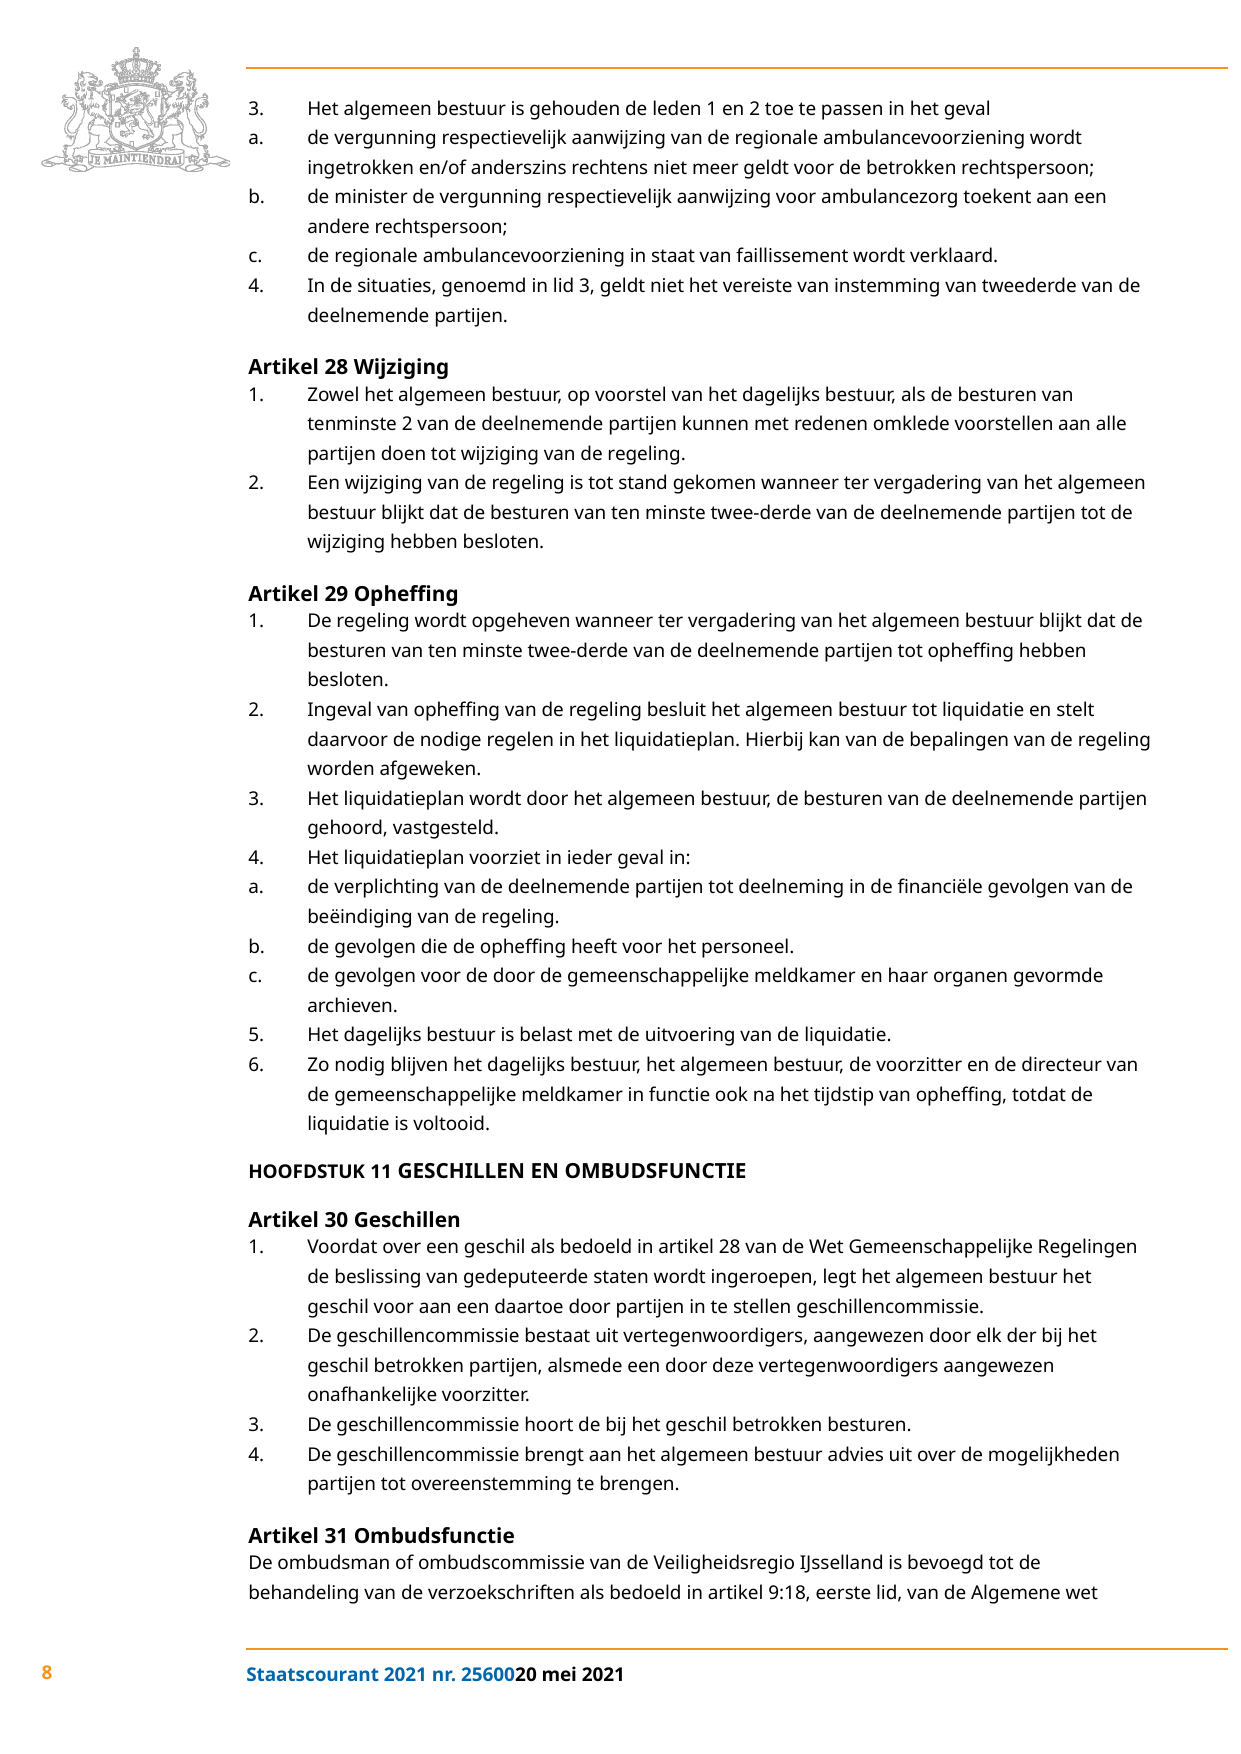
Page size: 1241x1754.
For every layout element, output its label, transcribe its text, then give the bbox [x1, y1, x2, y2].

text De ombudsman of ombudscommissie van de Veiligheidsregio IJsselland is bevoegd tot de behandeling van de verzoekschriften als bedoeld in artikel 9:18, eerste lid, van de Algemene wet [248, 1549, 1152, 1604]
list de vergunning respectievelijk aanwijzing van de regionale ambulancevoorziening wordt ingetrokken en/of anderszins rechtens niet meer geldt voor de betrokken rechtspersoon; [248, 124, 1152, 180]
list Zowel het algemeen bestuur, op voorstel van het dagelijks bestuur, als de besturen van tenminste 2 van de deelnemende partijen kunnen met redenen omklede voorstellen aan alle partijen doen tot wijziging van de regeling. [248, 381, 1152, 466]
list Het dagelijks bestuur is belast met de uitvoering van de liquidatie. [248, 1022, 1152, 1047]
list De geschillencommissie bestaat uit vertegenwoordigers, aangewezen door elk der bij het geschil betrokken partijen, alsmede een door deze vertegenwoordigers aangewezen onafhankelijke voorzitter. [248, 1322, 1152, 1407]
text Artikel 30 Geschillen [248, 1205, 1152, 1234]
text HOOFDSTUK 11 GESCHILLEN EN OMBUDSFUNCTIE [248, 1156, 1152, 1184]
list Voordat over een geschil als bedoeld in artikel 28 van de Wet Gemeenschappelijke Regelingen de beslissing van gedeputeerde staten wordt ingeroepen, legt het algemeen bestuur het geschil voor aan een daartoe door partijen in te stellen geschillencommissie. [248, 1234, 1152, 1319]
list De geschillencommissie hoort de bij het geschil betrokken besturen. [248, 1411, 1152, 1437]
list Ingeval van opheffing van de regeling besluit het algemeen bestuur tot liquidatie en stelt daarvoor de nodige regelen in het liquidatieplan. Hierbij kan van de bepalingen van de regeling worden afgeweken. [248, 696, 1152, 781]
list Het liquidatieplan wordt door het algemeen bestuur, de besturen van de deelnemende partijen gehoord, vastgesteld. [248, 785, 1152, 840]
list de gevolgen die de opheffing heeft voor het personeel. [248, 933, 1152, 959]
picture [41, 47, 231, 172]
list de verplichting van de deelnemende partijen tot deelneming in de financiële gevolgen van de beëindiging van de regeling. [248, 874, 1152, 929]
list De geschillencommissie brengt aan het algemeen bestuur advies uit over de mogelijkheden partijen tot overeenstemming te brengen. [248, 1441, 1152, 1496]
list Het liquidatieplan voorziet in ieder geval in: [248, 844, 1152, 870]
text Artikel 29 Opheffing [248, 579, 1152, 607]
list Het algemeen bestuur is gehouden de leden 1 en 2 toe te passen in het geval [248, 95, 1152, 121]
text Artikel 31 Ombudsfunctie [248, 1521, 1152, 1549]
list Zo nodig blijven het dagelijks bestuur, het algemeen bestuur, de voorzitter en de directeur van de gemeenschappelijke meldkamer in functie ook na het tijdstip van opheffing, totdat de liquidatie is voltooid. [248, 1051, 1152, 1136]
list de minister de vergunning respectievelijk aanwijzing voor ambulancezorg toekent aan een andere rechtspersoon; [248, 183, 1152, 239]
list De regeling wordt opgeheven wanneer ter vergadering van het algemeen bestuur blijkt dat de besturen van ten minste twee-derde van de deelnemende partijen tot opheffing hebben besloten. [248, 607, 1152, 692]
list In de situaties, genoemd in lid 3, geldt niet het vereiste van instemming van tweederde van de deelnemende partijen. [248, 272, 1152, 328]
list Een wijziging van de regeling is tot stand gekomen wanneer ter vergadering van het algemeen bestuur blijkt dat de besturen van ten minste twee-derde van de deelnemende partijen tot de wijziging hebben besloten. [248, 469, 1152, 554]
list de gevolgen voor de door de gemeenschappelijke meldkamer en haar organen gevormde archieven. [248, 962, 1152, 1018]
list de regionale ambulancevoorziening in staat van faillissement wordt verklaard. [248, 243, 1152, 268]
text Artikel 28 Wijziging [248, 352, 1152, 381]
